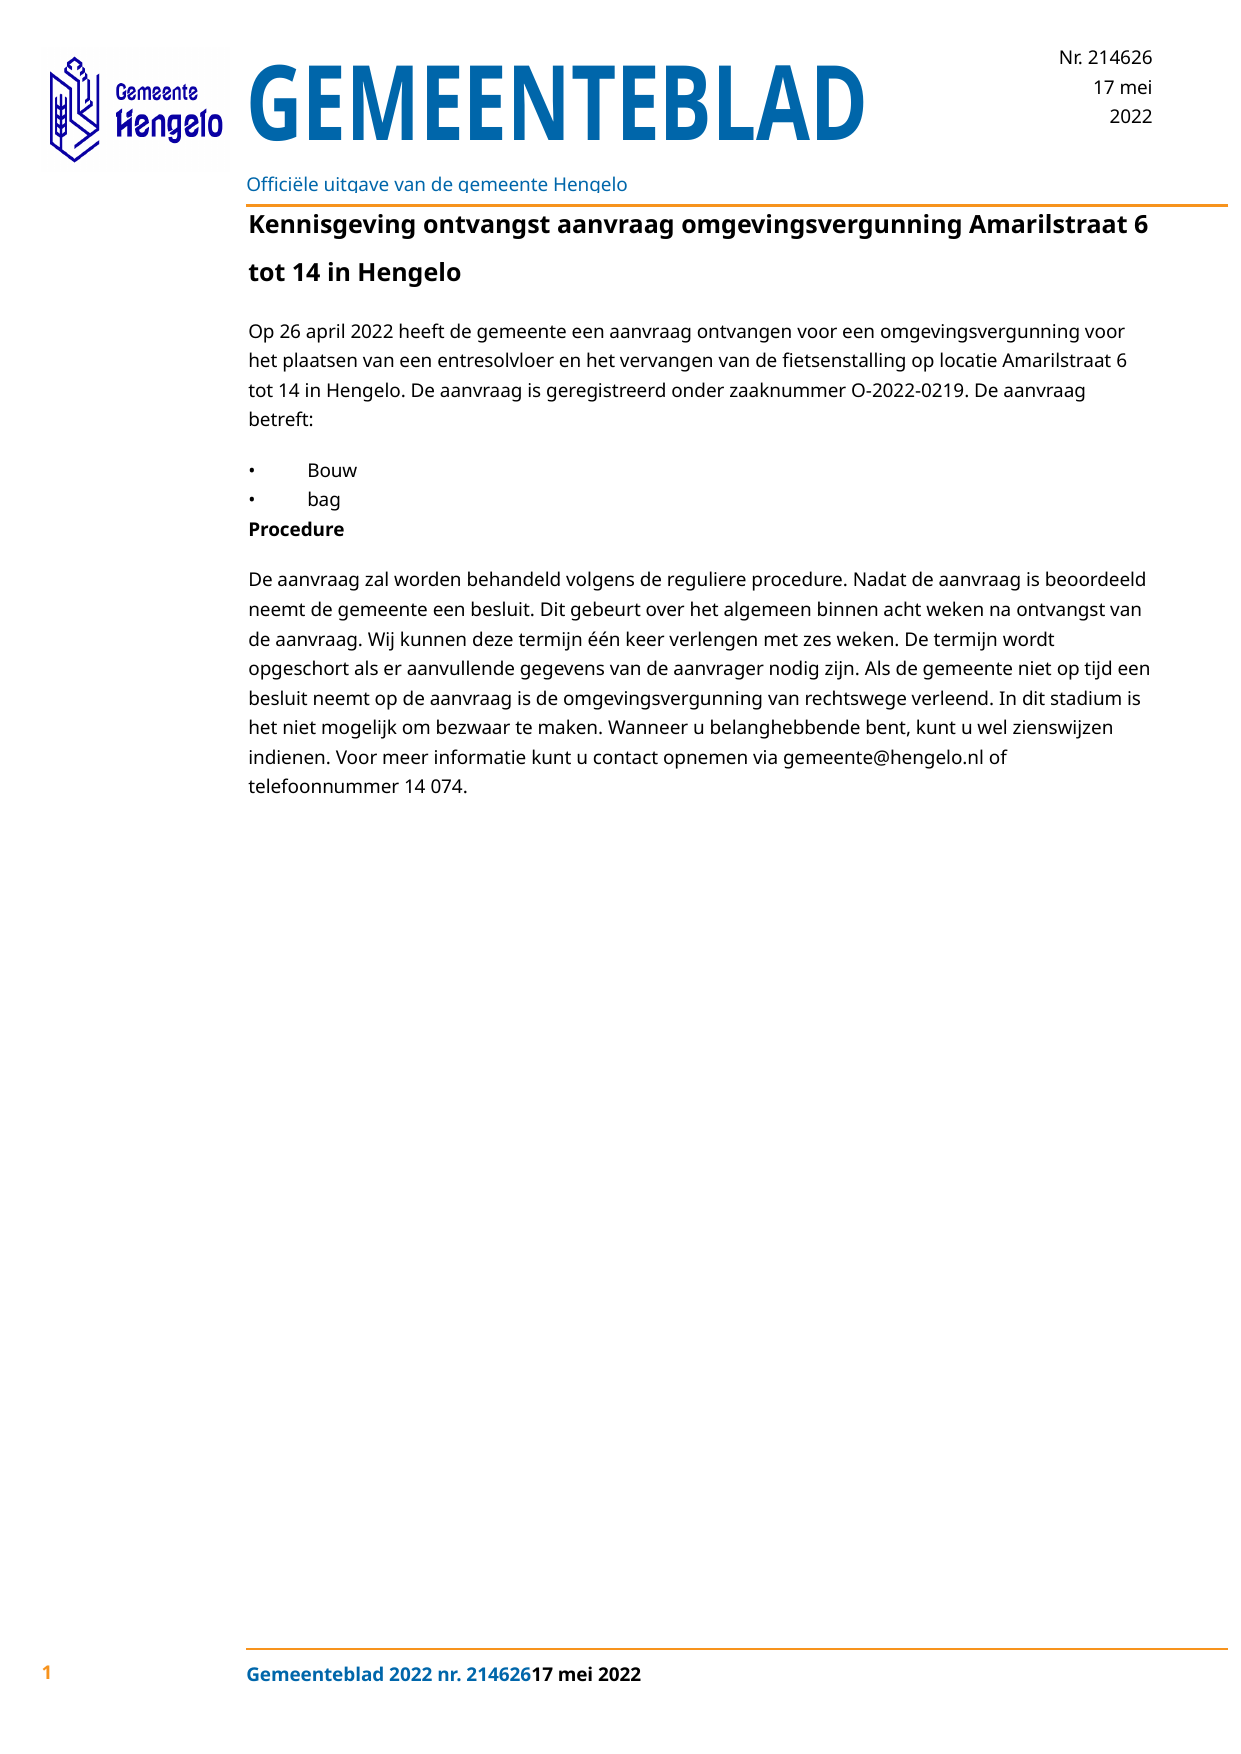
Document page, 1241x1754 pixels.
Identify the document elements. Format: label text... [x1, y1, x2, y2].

text De aanvraag zal worden behandeld volgens de reguliere procedure. Nadat de aanvraag is beoordeeld neemt de gemeente een besluit. Dit gebeurt over het algemeen binnen acht weken na ontvangst van de aanvraag. Wij kunnen deze termijn één keer verlengen met zes weken. De termijn wordt opgeschort als er aanvullende gegevens van de aanvrager nodig zijn. Als de gemeente niet op tijd een besluit neemt op de aanvraag is de omgevingsvergunning van rechtswege verleend. In dit stadium is het niet mogelijk om bezwaar te maken. Wanneer u belanghebbende bent, kunt u wel zienswijzen indienen. Voor meer informatie kunt u contact opnemen via gemeente@hengelo.nl of telefoonnummer 14 074. [248, 567, 1152, 799]
text Procedure [248, 516, 1152, 542]
text Kennisgeving ontvangst aanvraag omgevingsvergunning Amarilstraat 6 tot 14 in Hengelo [248, 207, 1152, 288]
list bag [248, 487, 1152, 512]
picture [41, 47, 231, 172]
text Op 26 april 2022 heeft de gemeente een aanvraag ontvangen voor een omgevingsvergunning voor het plaatsen van een entresolvloer en het vervangen van de fietsenstalling op locatie Amarilstraat 6 tot 14 in Hengelo. De aanvraag is geregistreerd onder zaaknummer O-2022-0219. De aanvraag betreft: [248, 318, 1152, 432]
list Bouw [248, 457, 1152, 483]
